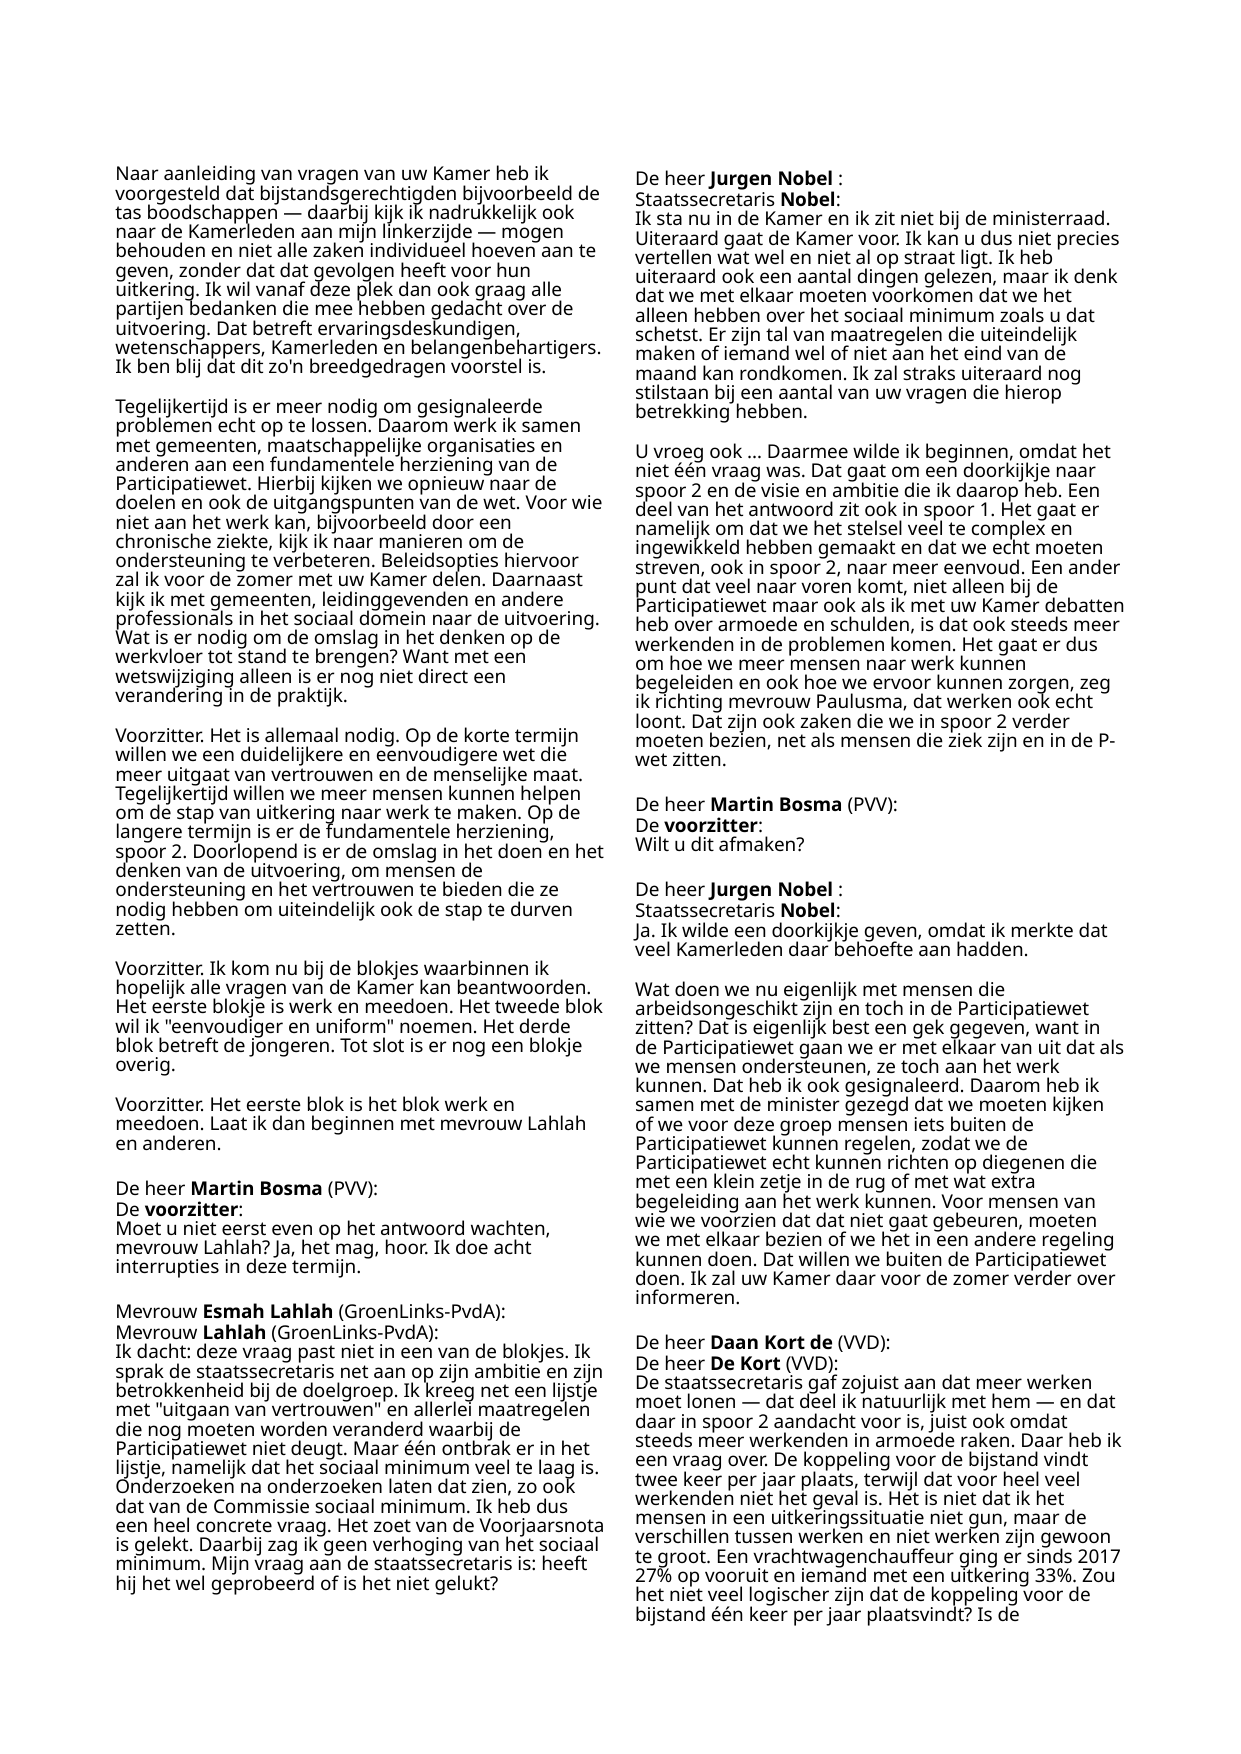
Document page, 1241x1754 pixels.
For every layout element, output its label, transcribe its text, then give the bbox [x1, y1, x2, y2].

text Staatssecretaris Nobel: [635, 191, 1125, 210]
text De staatssecretaris gaf zojuist aan dat meer werken moet lonen — dat deel ik natuurlijk met hem — en dat daar in spoor 2 aandacht voor is, juist ook omdat steeds meer werkenden in armoede raken. Daar heb ik een vraag over. De koppeling voor de bijstand vindt twee keer per jaar plaats, terwijl dat voor heel veel werkenden niet het geval is. Het is niet dat ik het mensen in een uitkeringssituatie niet gun, maar de verschillen tussen werken en niet werken zijn gewoon te groot. Een vrachtwagenchauffeur ging er sinds 2017 27% op vooruit en iemand met een uitkering 33%. Zou het niet veel logischer zijn dat de koppeling voor de bijstand één keer per jaar plaatsvindt? Is de [635, 1374, 1125, 1625]
text De heer De Kort (VVD): [635, 1355, 1125, 1374]
text Ik sta nu in de Kamer en ik zit niet bij de ministerraad. Uiteraard gaat de Kamer voor. Ik kan u dus niet precies vertellen wat wel en niet al op straat ligt. Ik heb uiteraard ook een aantal dingen gelezen, maar ik denk dat we met elkaar moeten voorkomen dat we het alleen hebben over het sociaal minimum zoals u dat schetst. Er zijn tal van maatregelen die uiteindelijk maken of iemand wel of niet aan het eind van de maand kan rondkomen. Ik zal straks uiteraard nog stilstaan bij een aantal van uw vragen die hierop betrekking hebben. [635, 210, 1125, 422]
text Voorzitter. Ik kom nu bij de blokjes waarbinnen ik hopelijk alle vragen van de Kamer kan beantwoorden. Het eerste blokje is werk en meedoen. Het tweede blok wil ik "eenvoudiger en uniform" noemen. Het derde blok betreft de jongeren. Tot slot is er nog een blokje overig. [115, 960, 605, 1075]
text De heer Daan Kort de (VVD): [635, 1329, 1125, 1355]
text De heer Jurgen Nobel : [635, 877, 1125, 902]
text Voorzitter. Het is allemaal nodig. Op de korte termijn willen we een duidelijkere en eenvoudigere wet die meer uitgaat van vertrouwen en de menselijke maat. Tegelijkertijd willen we meer mensen kunnen helpen om de stap van uitkering naar werk te maken. Op de langere termijn is er de fundamentele herziening, spoor 2. Doorlopend is er de omslag in het doen en het denken van de uitvoering, om mensen de ondersteuning en het vertrouwen te bieden die ze nodig hebben om uiteindelijk ook de stap te durven zetten. [115, 727, 605, 939]
text Mevrouw Lahlah (GroenLinks-PvdA): [115, 1324, 605, 1343]
text Moet u niet eerst even op het antwoord wachten, mevrouw Lahlah? Ja, het mag, hoor. Ik doe acht interrupties in deze termijn. [115, 1220, 605, 1278]
text Wilt u dit afmaken? [635, 836, 1125, 856]
text Wat doen we nu eigenlijk met mensen die arbeidsongeschikt zijn en toch in de Participatiewet zitten? Dat is eigenlijk best een gek gegeven, want in de Participatiewet gaan we er met elkaar van uit dat als we mensen ondersteunen, ze toch aan het werk kunnen. Dat heb ik ook gesignaleerd. Daarom heb ik samen met de minister gezegd dat we moeten kijken of we voor deze groep mensen iets buiten de Participatiewet kunnen regelen, zodat we de Participatiewet echt kunnen richten op diegenen die met een klein zetje in de rug of met wat extra begeleiding aan het werk kunnen. Voor mensen van wie we voorzien dat dat niet gaat gebeuren, moeten we met elkaar bezien of we het in een andere regeling kunnen doen. Dat willen we buiten de Participatiewet doen. Ik zal uw Kamer daar voor de zomer verder over informeren. [635, 981, 1125, 1308]
text De heer Martin Bosma (PVV): [115, 1175, 605, 1201]
text De heer Martin Bosma (PVV): [635, 791, 1125, 817]
text De voorzitter: [635, 817, 1125, 836]
text Ik dacht: deze vraag past niet in een van de blokjes. Ik sprak de staatssecretaris net aan op zijn ambitie en zijn betrokkenheid bij de doelgroep. Ik kreeg net een lijstje met "uitgaan van vertrouwen" en allerlei maatregelen die nog moeten worden veranderd waarbij de Participatiewet niet deugt. Maar één ontbrak er in het lijstje, namelijk dat het sociaal minimum veel te laag is. Onderzoeken na onderzoeken laten dat zien, zo ook dat van de Commissie sociaal minimum. Ik heb dus een heel concrete vraag. Het zoet van de Voorjaarsnota is gelekt. Daarbij zag ik geen verhoging van het sociaal minimum. Mijn vraag aan de staatssecretaris is: heeft hij het wel geprobeerd of is het niet gelukt? [115, 1343, 605, 1594]
text Tegelijkertijd is er meer nodig om gesignaleerde problemen echt op te lossen. Daarom werk ik samen met gemeenten, maatschappelijke organisaties en anderen aan een fundamentele herziening van de Participatiewet. Hierbij kijken we opnieuw naar de doelen en ook de uitgangspunten van de wet. Voor wie niet aan het werk kan, bijvoorbeeld door een chronische ziekte, kijk ik naar manieren om de ondersteuning te verbeteren. Beleidsopties hiervoor zal ik voor de zomer met uw Kamer delen. Daarnaast kijk ik met gemeenten, leidinggevenden en andere professionals in het sociaal domein naar de uitvoering. Wat is er nodig om de omslag in het denken op de werkvloer tot stand te brengen? Want met een wetswijziging alleen is er nog niet direct een verandering in de praktijk. [115, 398, 605, 706]
text Naar aanleiding van vragen van uw Kamer heb ik voorgesteld dat bijstandsgerechtigden bijvoorbeeld de tas boodschappen — daarbij kijk ik nadrukkelijk ook naar de Kamerleden aan mijn linkerzijde — mogen behouden en niet alle zaken individueel hoeven aan te geven, zonder dat dat gevolgen heeft voor hun uitkering. Ik wil vanaf deze plek dan ook graag alle partijen bedanken die mee hebben gedacht over de uitvoering. Dat betreft ervaringsdeskundigen, wetenschappers, Kamerleden en belangenbehartigers. Ik ben blij dat dit zo'n breedgedragen voorstel is. [115, 165, 605, 377]
text Voorzitter. Het eerste blok is het blok werk en meedoen. Laat ik dan beginnen met mevrouw Lahlah en anderen. [115, 1096, 605, 1154]
text Mevrouw Esmah Lahlah (GroenLinks-PvdA): [115, 1298, 605, 1324]
text U vroeg ook … Daarmee wilde ik beginnen, omdat het niet één vraag was. Dat gaat om een doorkijkje naar spoor 2 en de visie en ambitie die ik daarop heb. Een deel van het antwoord zit ook in spoor 1. Het gaat er namelijk om dat we het stelsel veel te complex en ingewikkeld hebben gemaakt en dat we echt moeten streven, ook in spoor 2, naar meer eenvoud. Een ander punt dat veel naar voren komt, niet alleen bij de Participatiewet maar ook als ik met uw Kamer debatten heb over armoede en schulden, is dat ook steeds meer werkenden in de problemen komen. Het gaat er dus om hoe we meer mensen naar werk kunnen begeleiden en ook hoe we ervoor kunnen zorgen, zeg ik richting mevrouw Paulusma, dat werken ook echt loont. Dat zijn ook zaken die we in spoor 2 verder moeten bezien, net als mensen die ziek zijn en in de P-wet zitten. [635, 443, 1125, 771]
text Ja. Ik wilde een doorkijkje geven, omdat ik merkte dat veel Kamerleden daar behoefte aan hadden. [635, 922, 1125, 960]
text Staatssecretaris Nobel: [635, 902, 1125, 922]
text De heer Jurgen Nobel : [635, 165, 1125, 191]
text De voorzitter: [115, 1201, 605, 1220]
